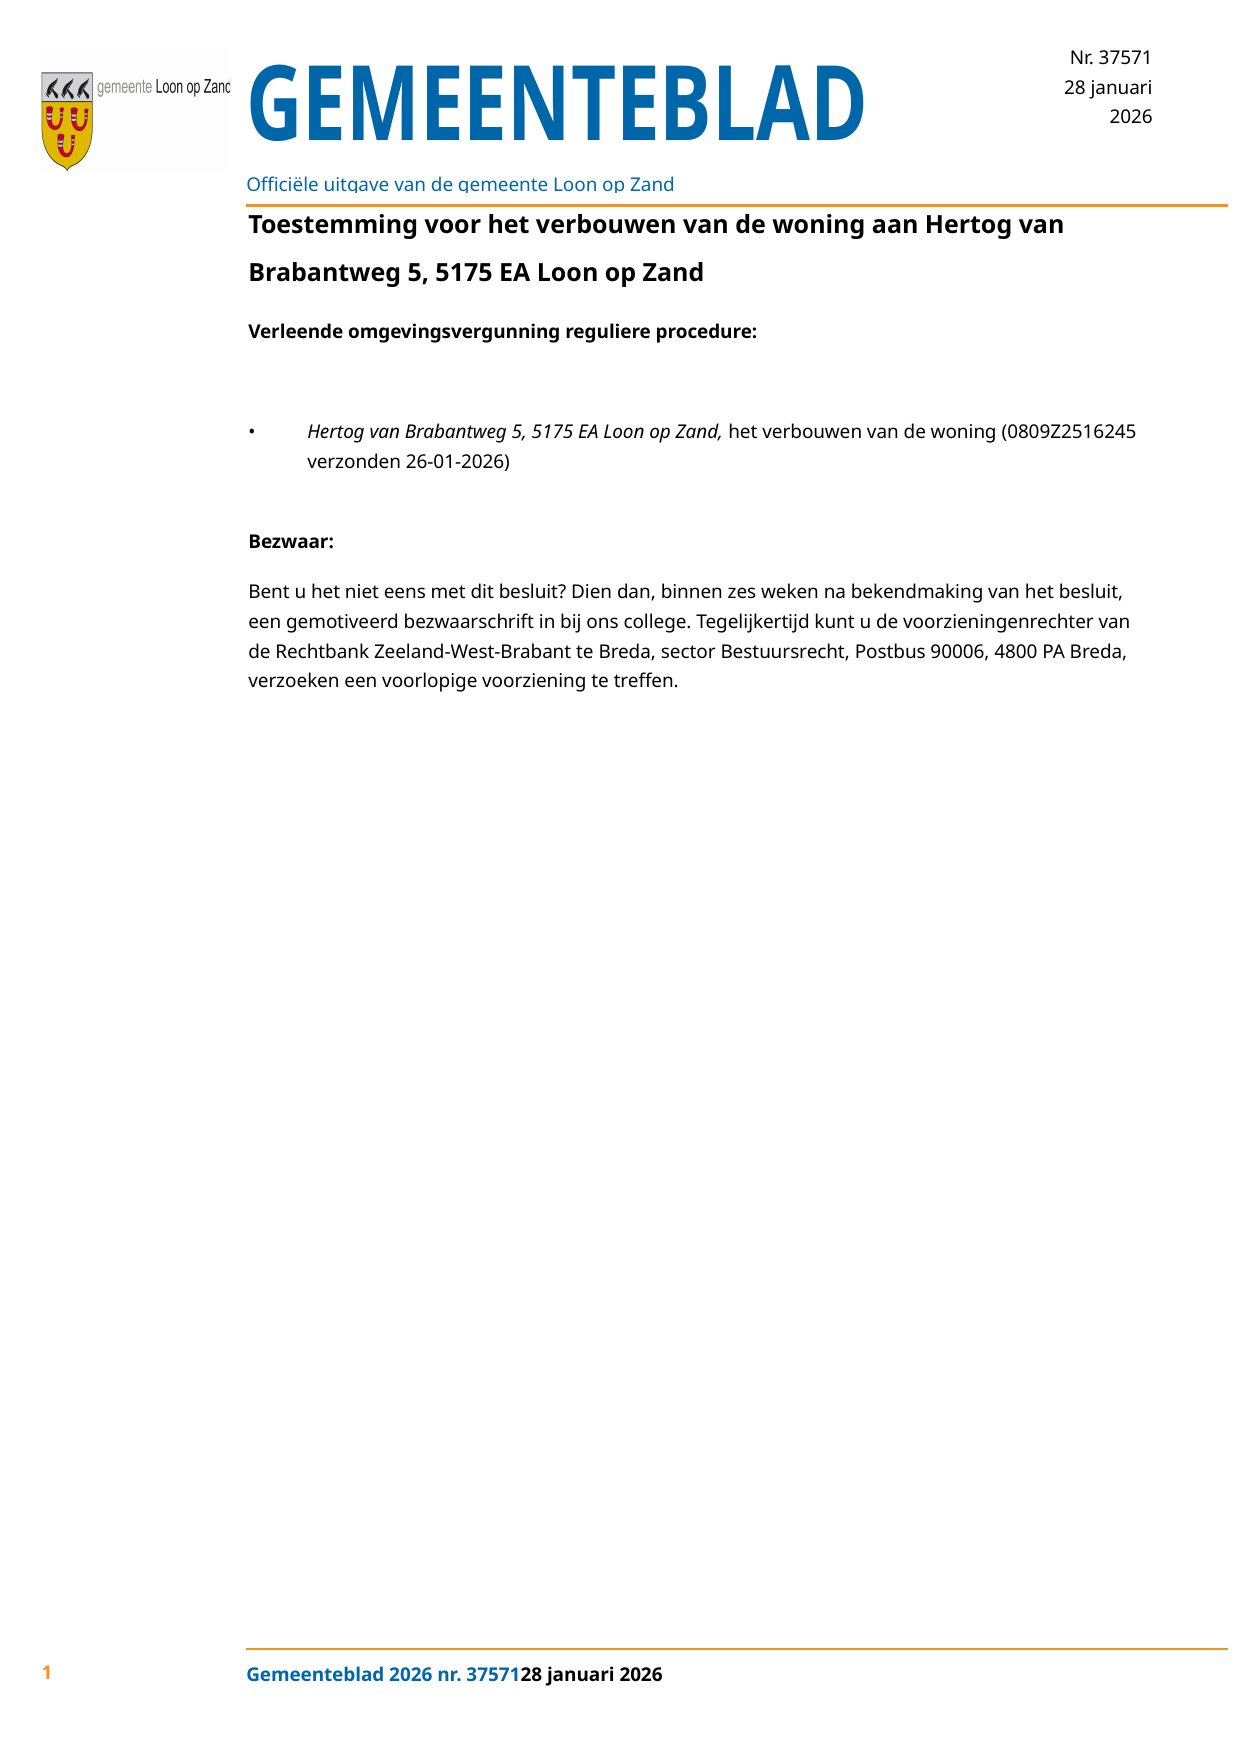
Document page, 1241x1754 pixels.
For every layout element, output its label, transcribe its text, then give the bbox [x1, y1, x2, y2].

text Bent u het niet eens met dit besluit? Dien dan, binnen zes weken na bekendmaking van het besluit, een gemotiveerd bezwaarschrift in bij ons college. Tegelijkertijd kunt u de voorzieningenrechter van de Rechtbank Zeeland-West-Brabant te Breda, sector Bestuursrecht, Postbus 90006, 4800 PA Breda, verzoeken een voorlopige voorziening te treffen. [248, 579, 1152, 693]
list Hertog van Brabantweg 5, 5175 EA Loon op Zand, het verbouwen van de woning (0809Z2516245 verzonden 26-01-2026) [248, 419, 1152, 474]
text Toestemming voor het verbouwen van de woning aan Hertog van Brabantweg 5, 5175 EA Loon op Zand [248, 207, 1152, 288]
picture [41, 47, 231, 172]
text Bezwaar: [248, 528, 1152, 554]
text Verleende omgevingsvergunning reguliere procedure: [248, 318, 1152, 344]
